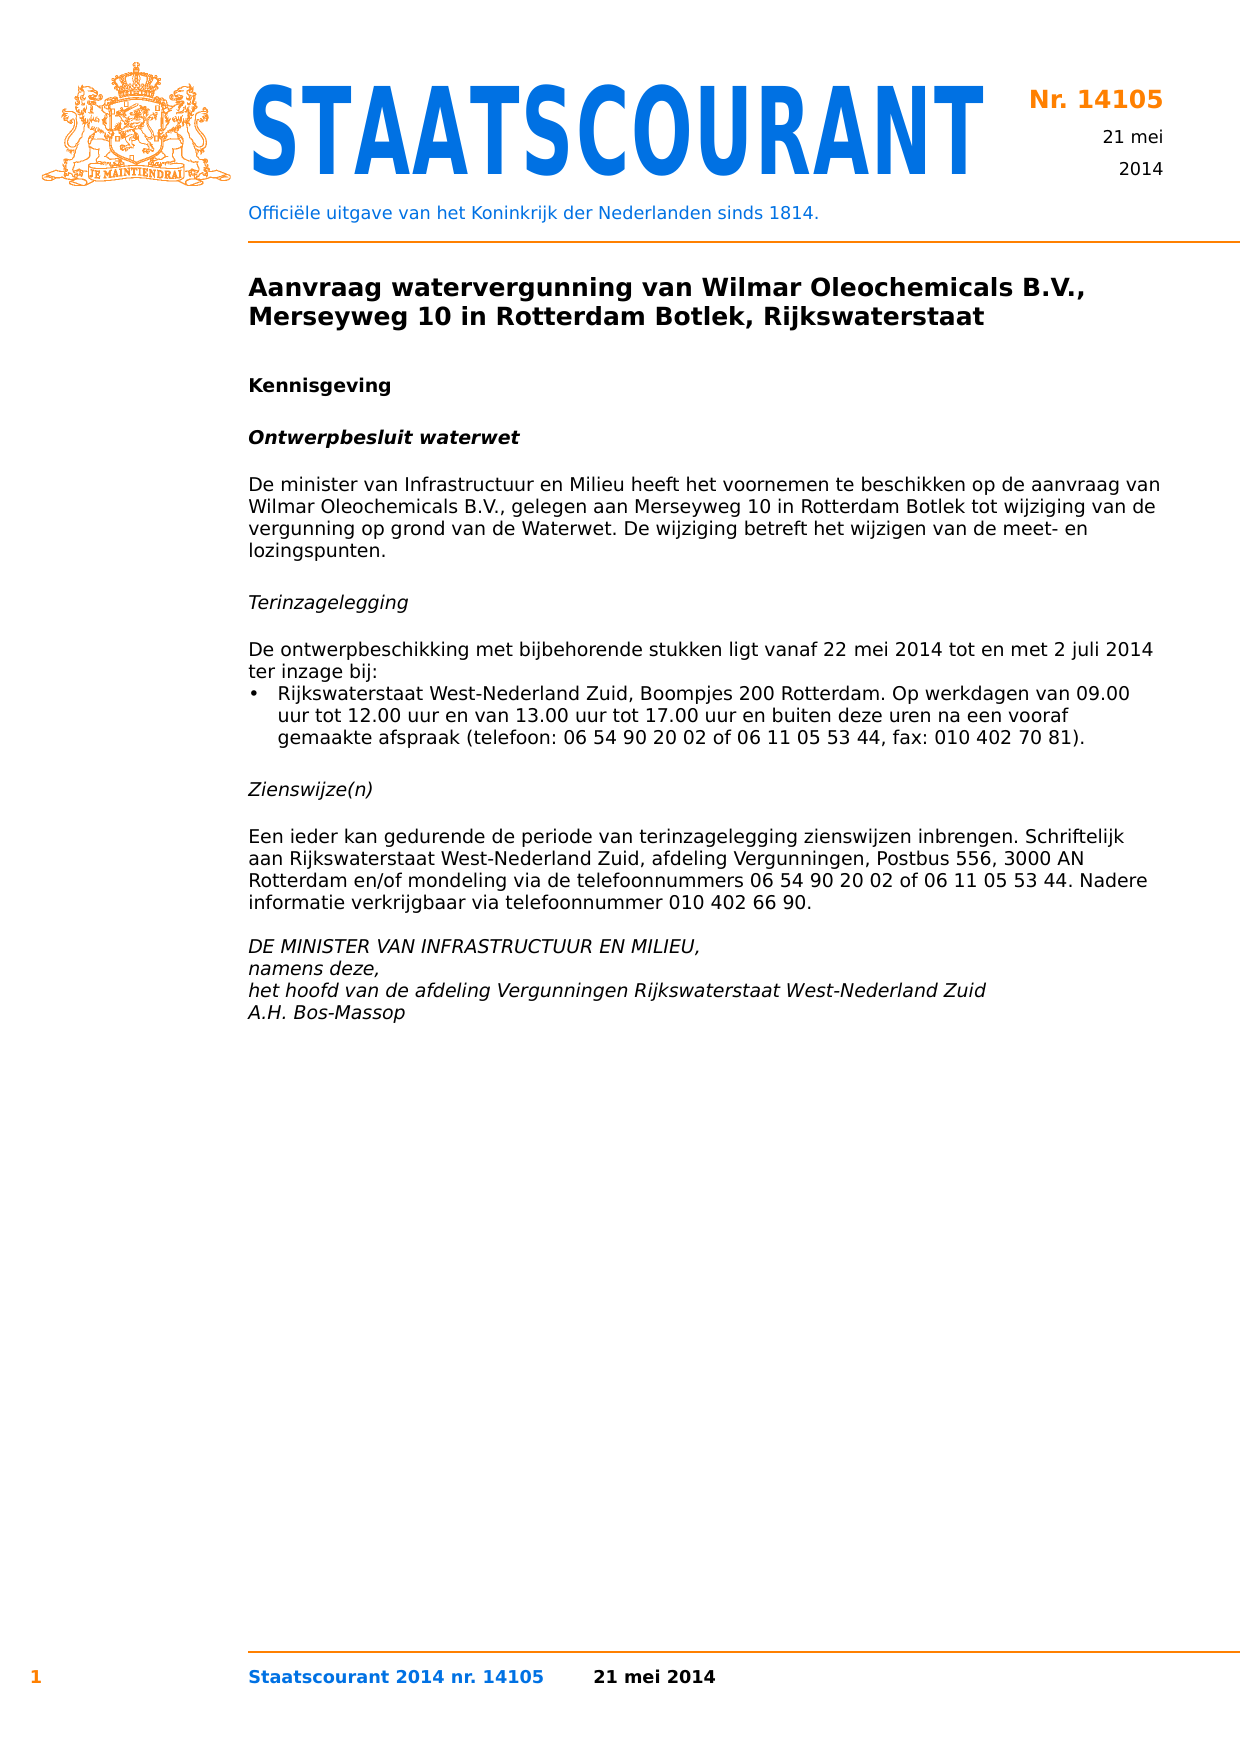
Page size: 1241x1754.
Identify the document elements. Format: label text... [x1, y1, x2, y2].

subtitle Terinzagelegging [248, 592, 1163, 614]
table_header [25, 62, 248, 241]
table_cell Officiële uitgave van het Koninkrijk der Nederlanden sinds 1814. [248, 203, 1240, 241]
table_cell 2014 [998, 153, 1240, 203]
picture [41, 62, 231, 186]
text Een ieder kan gedurende de periode van terinzagelegging zienswijzen inbrengen. Schriftelijk aan Rijkswaterstaat West-Nederland Zuid, afdeling Vergunningen, Postbus 556, 3000 AN Rotterdam en/of mondeling via de telefoonnummers 06 54 90 20 02 of 06 11 05 53 44. Nadere informatie verkrijgbaar via telefoonnummer 010 402 66 90. [248, 826, 1163, 914]
text De ontwerpbeschikking met bijbehorende stukken ligt vanaf 22 mei 2014 tot en met 2 juli 2014 ter inzage bij: [248, 639, 1163, 683]
subtitle Zienswijze(n) [248, 779, 1163, 801]
table_cell 21 mei [998, 121, 1240, 153]
subtitle Ontwerpbesluit waterwet [248, 427, 1163, 449]
text De minister van Infrastructuur en Milieu heeft het voornemen te beschikken op de aanvraag van Wilmar Oleochemicals B.V., gelegen aan Merseyweg 10 in Rotterdam Botlek tot wijziging van de vergunning op grond van de Waterwet. De wijziging betreft het wijzigen van de meet- en lozingspunten. [248, 474, 1163, 562]
table_header STAATSCOURANT [248, 62, 998, 203]
table_header Nr. 14105 [998, 62, 1240, 121]
text DE MINISTER VAN INFRASTRUCTUUR EN MILIEU, namens deze, het hoofd van de afdeling Vergunningen Rijkswaterstaat West-Nederland Zuid A.H. Bos-Massop [248, 936, 1163, 1023]
subtitle Kennisgeving [248, 375, 1163, 397]
subtitle Aanvraag watervergunning van Wilmar Oleochemicals B.V., Merseyweg 10 in Rotterdam Botlek, Rijkswaterstaat [248, 273, 1163, 331]
text • Rijkswaterstaat West-Nederland Zuid, Boompjes 200 Rotterdam. Op werkdagen van 09.00 uur tot 12.00 uur en van 13.00 uur tot 17.00 uur en buiten deze uren na een vooraf gemaakte afspraak (telefoon: 06 54 90 20 02 of 06 11 05 53 44, fax: 010 402 70 81). [248, 683, 1163, 749]
